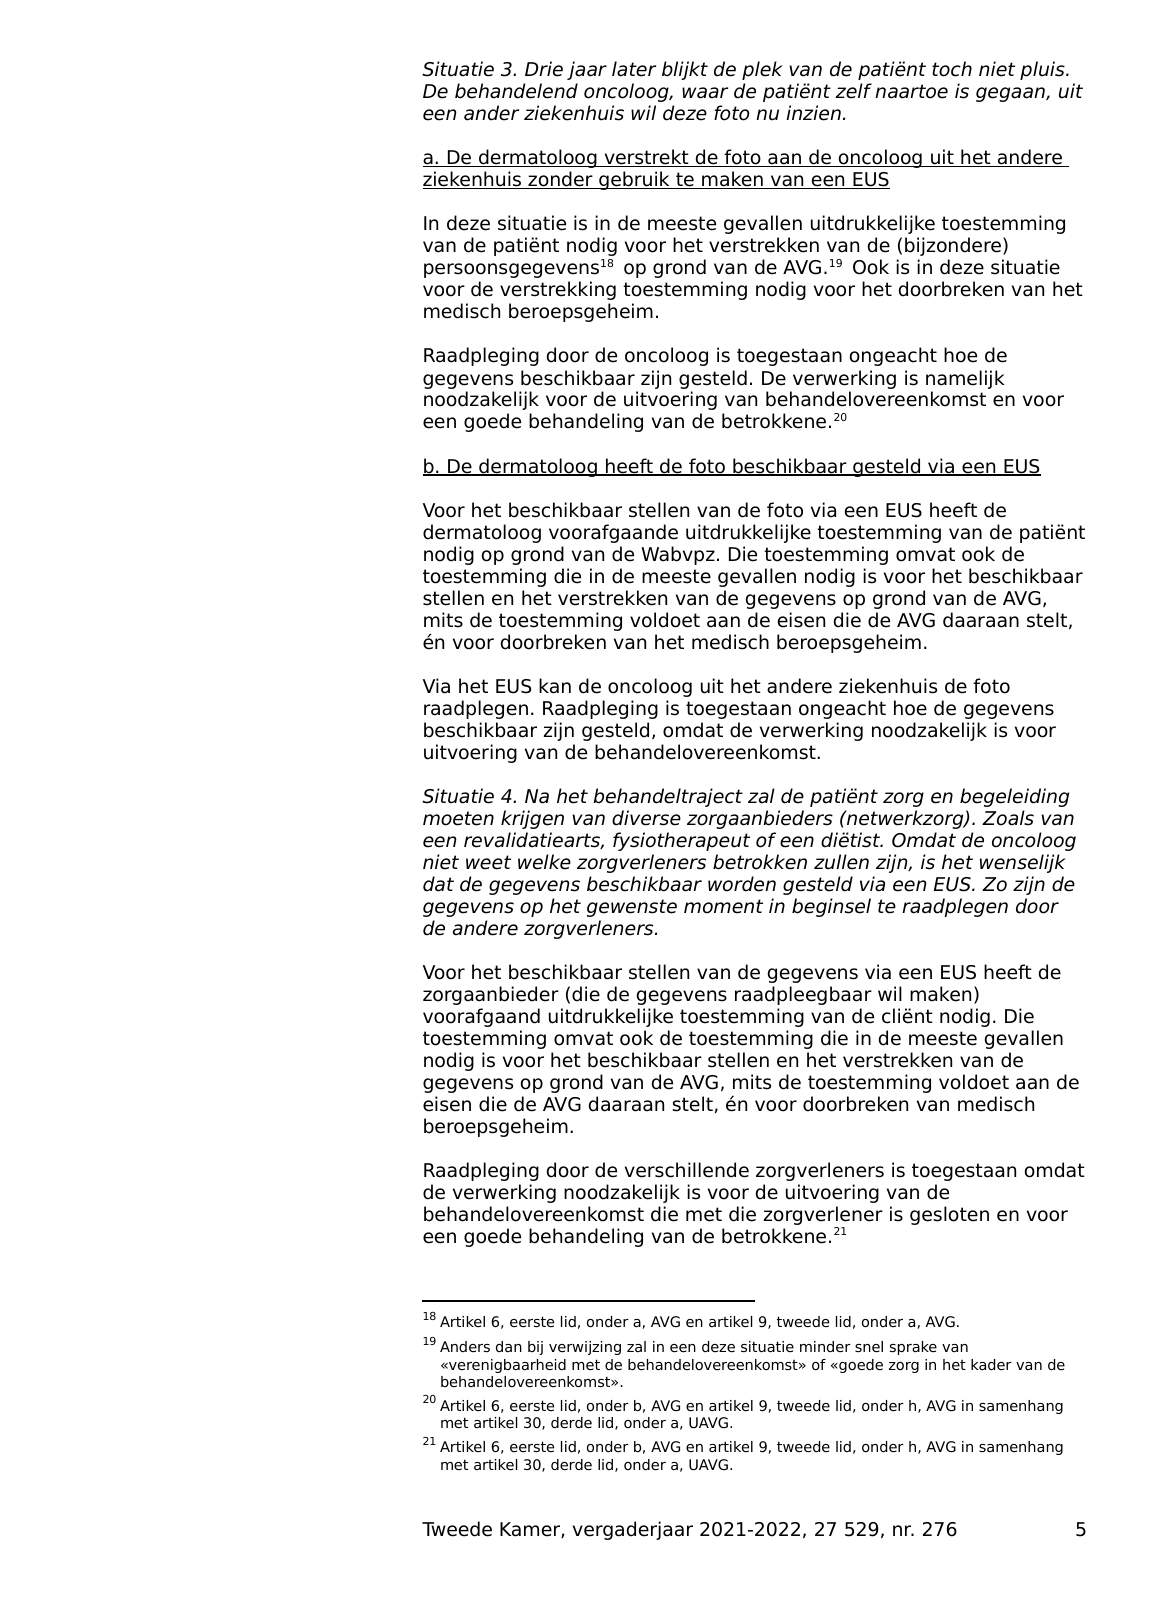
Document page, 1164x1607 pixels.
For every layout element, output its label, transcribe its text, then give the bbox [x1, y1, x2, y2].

text Via het EUS kan de oncoloog uit het andere ziekenhuis de foto raadplegen. Raadpleging is toegestaan ongeacht hoe de gegevens beschikbaar zijn gesteld, omdat de verwerking noodzakelijk is voor uitvoering van de behandelovereenkomst. [422, 676, 1087, 764]
text Raadpleging door de verschillende zorgverleners is toegestaan omdat de verwerking noodzakelijk is voor de uitvoering van de behandelovereenkomst die met die zorgverlener is gesloten en voor een goede behandeling van de betrokkene. [422, 1160, 1087, 1248]
text Artikel 6, eerste lid, onder a, AVG en artikel 9, tweede lid, onder a, AVG. [422, 1310, 1087, 1332]
text Anders dan bij verwijzing zal in een deze situatie minder snel sprake van «verenigbaarheid met de behandelovereenkomst» of «goede zorg in het kader van de behandelovereenkomst». [422, 1335, 1087, 1391]
subtitle a. De dermatoloog verstrekt de foto aan de oncoloog uit het andere ziekenhuis zonder gebruik te maken van een EUS [422, 147, 1087, 191]
text In deze situatie is in de meeste gevallen uitdrukkelijke toestemming van de patiënt nodig voor het verstrekken van de (bijzondere) persoonsgegevens op grond van de AVG. Ook is in deze situatie voor de verstrekking toestemming nodig voor het doorbreken van het medisch beroepsgeheim. [422, 213, 1087, 323]
text Raadpleging door de oncoloog is toegestaan ongeacht hoe de gegevens beschikbaar zijn gesteld. De verwerking is namelijk noodzakelijk voor de uitvoering van behandelovereenkomst en voor een goede behandeling van de betrokkene. [422, 345, 1087, 433]
text Artikel 6, eerste lid, onder b, AVG en artikel 9, tweede lid, onder h, AVG in samenhang met artikel 30, derde lid, onder a, UAVG. [422, 1393, 1087, 1432]
text Situatie 3. Drie jaar later blijkt de plek van de patiënt toch niet pluis. De behandelend oncoloog, waar de patiënt zelf naartoe is gegaan, uit een ander ziekenhuis wil deze foto nu inzien. [422, 59, 1087, 125]
subtitle b. De dermatoloog heeft de foto beschikbaar gesteld via een EUS [422, 456, 1087, 477]
text Situatie 4. Na het behandeltraject zal de patiënt zorg en begeleiding moeten krijgen van diverse zorgaanbieders (netwerkzorg). Zoals van een revalidatiearts, fysiotherapeut of een diëtist. Omdat de oncoloog niet weet welke zorgverleners betrokken zullen zijn, is het wenselijk dat de gegevens beschikbaar worden gesteld via een EUS. Zo zijn de gegevens op het gewenste moment in beginsel te raadplegen door de andere zorgverleners. [422, 786, 1087, 940]
text Voor het beschikbaar stellen van de gegevens via een EUS heeft de zorgaanbieder (die de gegevens raadpleegbaar wil maken) voorafgaand uitdrukkelijke toestemming van de cliënt nodig. Die toestemming omvat ook de toestemming die in de meeste gevallen nodig is voor het beschikbaar stellen en het verstrekken van de gegevens op grond van de AVG, mits de toestemming voldoet aan de eisen die de AVG daaraan stelt, én voor doorbreken van medisch beroepsgeheim. [422, 962, 1087, 1138]
text Voor het beschikbaar stellen van de foto via een EUS heeft de dermatoloog voorafgaande uitdrukkelijke toestemming van de patiënt nodig op grond van de Wabvpz. Die toestemming omvat ook de toestemming die in de meeste gevallen nodig is voor het beschikbaar stellen en het verstrekken van de gegevens op grond van de AVG, mits de toestemming voldoet aan de eisen die de AVG daaraan stelt, én voor doorbreken van het medisch beroepsgeheim. [422, 500, 1087, 653]
text Artikel 6, eerste lid, onder b, AVG en artikel 9, tweede lid, onder h, AVG in samenhang met artikel 30, derde lid, onder a, UAVG. [422, 1435, 1087, 1474]
